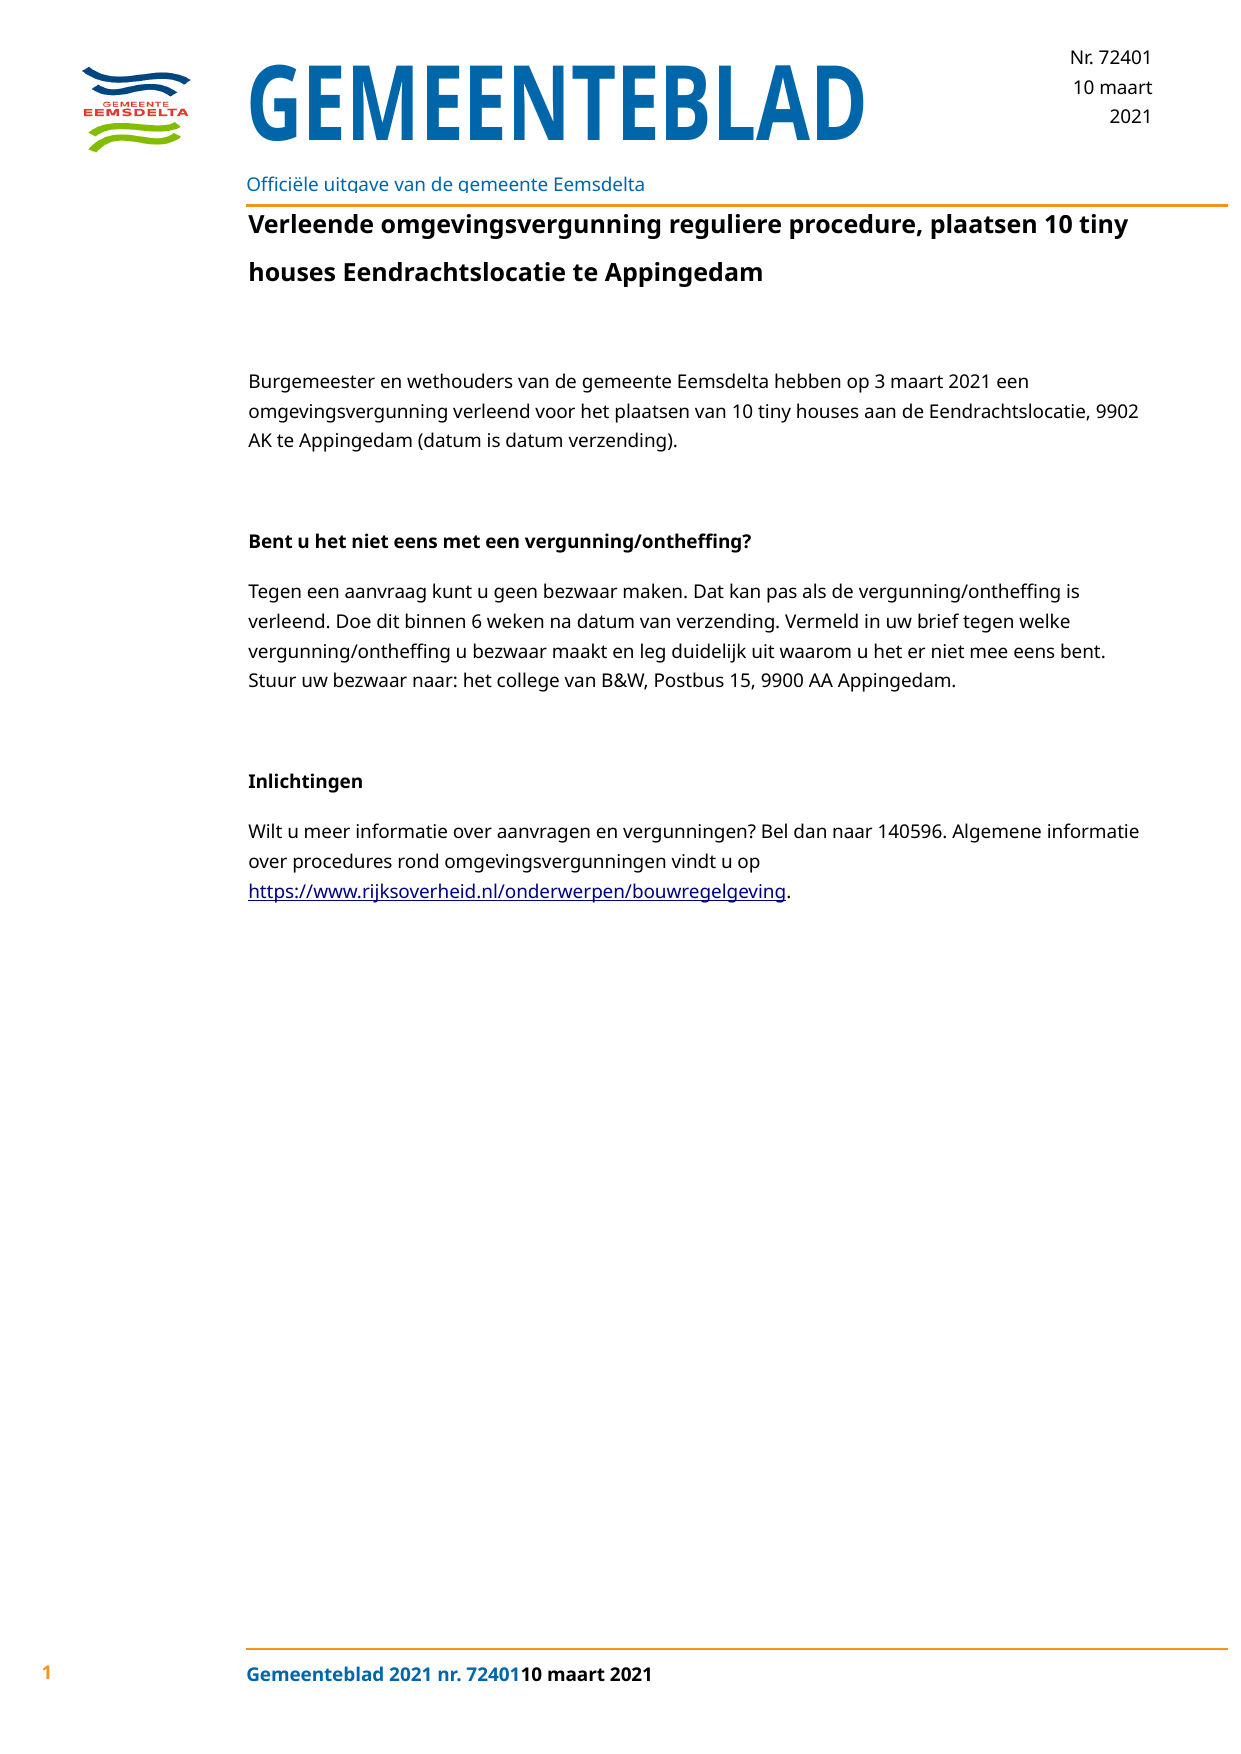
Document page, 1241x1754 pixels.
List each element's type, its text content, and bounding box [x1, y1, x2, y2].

text Tegen een aanvraag kunt u geen bezwaar maken. Dat kan pas als de vergunning/ontheffing is verleend. Doe dit binnen 6 weken na datum van verzending. Vermeld in uw brief tegen welke vergunning/ontheffing u bezwaar maakt en leg duidelijk uit waarom u het er niet mee eens bent. Stuur uw bezwaar naar: het college van B&W, Postbus 15, 9900 AA Appingedam. [248, 579, 1152, 693]
text Bent u het niet eens met een vergunning/ontheffing? [248, 528, 1152, 554]
picture [41, 47, 231, 172]
text Inlichtingen [248, 768, 1152, 794]
text Wilt u meer informatie over aanvragen en vergunningen? Bel dan naar 140596. Algemene informatie over procedures rond omgevingsvergunningen vindt u op https://www.rijksoverheid.nl/onderwerpen/bouwregelgeving. [248, 819, 1152, 904]
text Verleende omgevingsvergunning reguliere procedure, plaatsen 10 tiny houses Eendrachtslocatie te Appingedam [248, 207, 1152, 288]
text Burgemeester en wethouders van de gemeente Eemsdelta hebben op 3 maart 2021 een omgevingsvergunning verleend voor het plaatsen van 10 tiny houses aan de Eendrachtslocatie, 9902 AK te Appingedam (datum is datum verzending). [248, 368, 1152, 453]
